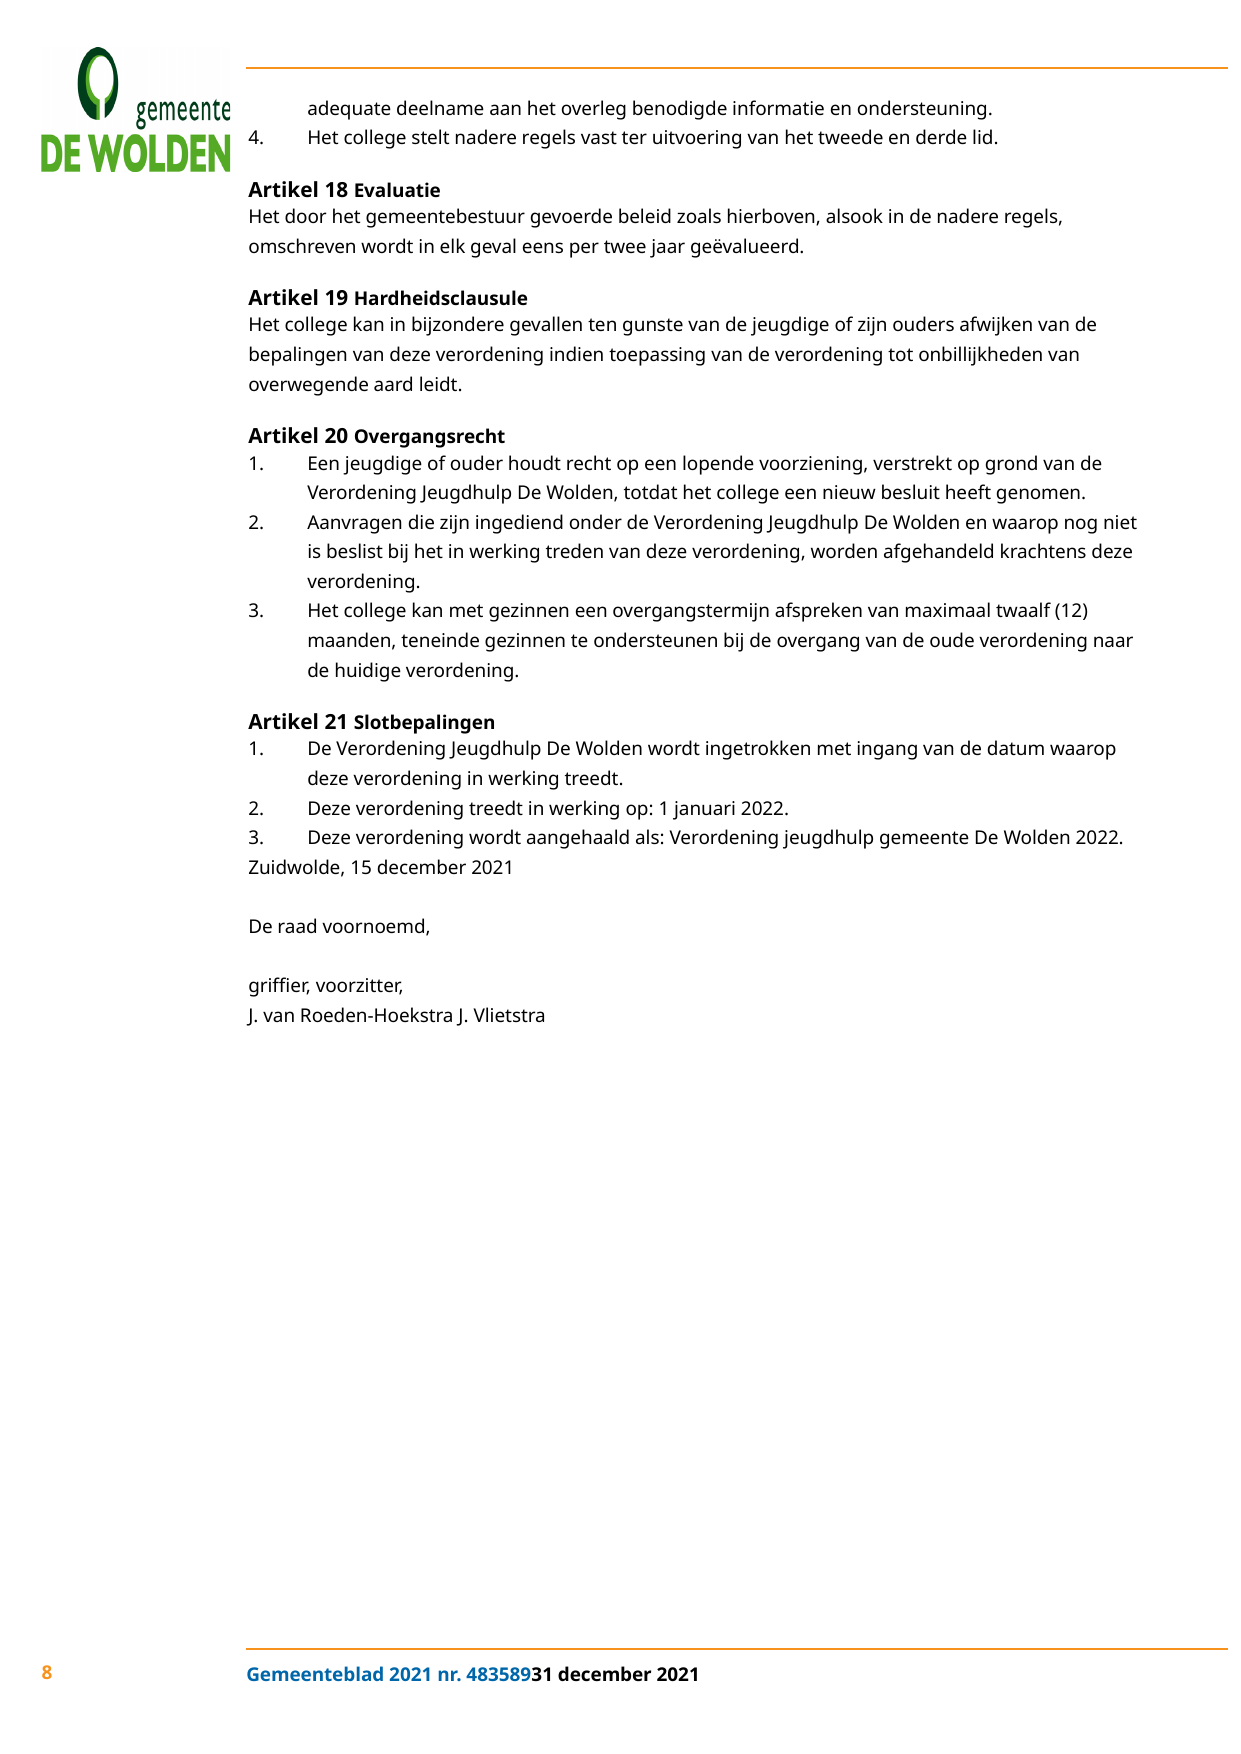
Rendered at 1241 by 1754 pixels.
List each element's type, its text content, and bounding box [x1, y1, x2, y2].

picture [41, 47, 231, 172]
text Artikel 19 Hardheidsclausule [248, 283, 1152, 312]
text Zuidwolde, 15 december 2021 [248, 854, 1152, 880]
text De raad voornoemd, [248, 913, 1152, 939]
text Het door het gemeentebestuur gevoerde beleid zoals hierboven, alsook in de nadere regels, omschreven wordt in elk geval eens per twee jaar geëvalueerd. [248, 203, 1152, 258]
text griffier, voorzitter, [248, 972, 1152, 998]
list Het college stelt nadere regels vast ter uitvoering van het tweede en derde lid. [248, 124, 1152, 150]
list Aanvragen die zijn ingediend onder de Verordening Jeugdhulp De Wolden en waarop nog niet is beslist bij het in werking treden van deze verordening, worden afgehandeld krachtens deze verordening. [248, 509, 1152, 594]
text Artikel 20 Overgangsrecht [248, 421, 1152, 450]
list Het college kan met gezinnen een overgangstermijn afspreken van maximaal twaalf (12) maanden, teneinde gezinnen te ondersteunen bij de overgang van de oude verordening naar de huidige verordening. [248, 598, 1152, 682]
list De Verordening Jeugdhulp De Wolden wordt ingetrokken met ingang van de datum waarop deze verordening in werking treedt. [248, 736, 1152, 791]
list Deze verordening wordt aangehaald als: Verordening jeugdhulp gemeente De Wolden 2022. [248, 824, 1152, 850]
list Deze verordening treedt in werking op: 1 januari 2022. [248, 795, 1152, 821]
text J. van Roeden-Hoekstra J. Vlietstra [248, 1002, 1152, 1028]
list adequate deelname aan het overleg benodigde informatie en ondersteuning. [248, 95, 1152, 121]
list Een jeugdige of ouder houdt recht op een lopende voorziening, verstrekt op grond van de Verordening Jeugdhulp De Wolden, totdat het college een nieuw besluit heeft genomen. [248, 450, 1152, 505]
text Het college kan in bijzondere gevallen ten gunste van de jeugdige of zijn ouders afwijken van de bepalingen van deze verordening indien toepassing van de verordening tot onbillijkheden van overwegende aard leidt. [248, 312, 1152, 397]
text Artikel 18 Evaluatie [248, 175, 1152, 203]
text Artikel 21 Slotbepalingen [248, 707, 1152, 736]
